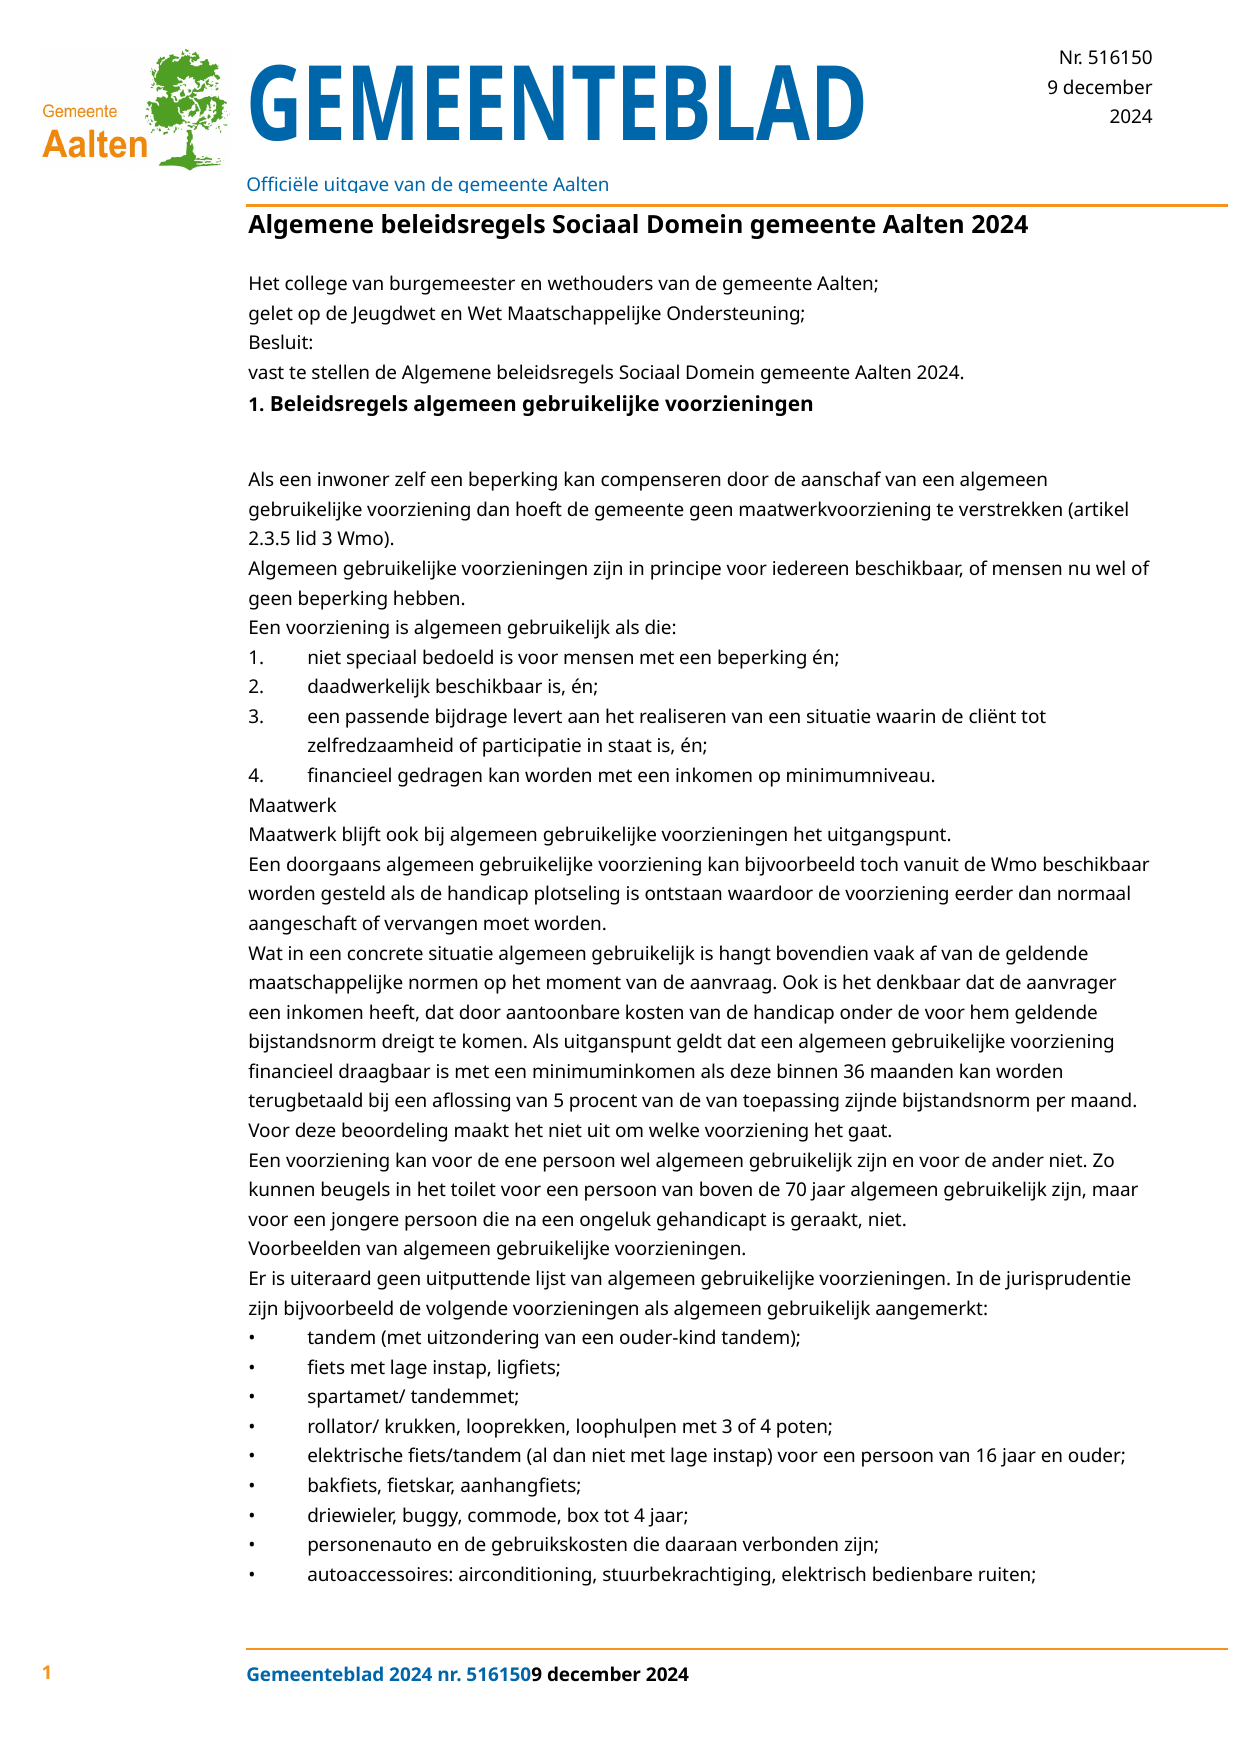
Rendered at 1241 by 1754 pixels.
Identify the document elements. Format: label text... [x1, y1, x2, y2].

text Een voorziening kan voor de ene persoon wel algemeen gebruikelijk zijn en voor de ander niet. Zo kunnen beugels in het toilet voor een persoon van boven de 70 jaar algemeen gebruikelijk zijn, maar voor een jongere persoon die na een ongeluk gehandicapt is geraakt, niet. [248, 1147, 1152, 1232]
list personenauto en de gebruikskosten die daaraan verbonden zijn; [248, 1531, 1152, 1557]
text 1. Beleidsregels algemeen gebruikelijke voorzieningen [248, 389, 1152, 417]
list elektrische fiets/tandem (al dan niet met lage instap) voor een persoon van 16 jaar en ouder; [248, 1443, 1152, 1468]
text Een voorziening is algemeen gebruikelijk als die: [248, 614, 1152, 640]
list niet speciaal bedoeld is voor mensen met een beperking én; [248, 644, 1152, 669]
text gelet op de Jeugdwet en Wet Maatschappelijke Ondersteuning; [248, 300, 1152, 326]
text Er is uiteraard geen uitputtende lijst van algemeen gebruikelijke voorzieningen. In de jurisprudentie zijn bijvoorbeeld de volgende voorzieningen als algemeen gebruikelijk aangemerkt: [248, 1265, 1152, 1320]
text vast te stellen de Algemene beleidsregels Sociaal Domein gemeente Aalten 2024. [248, 359, 1152, 385]
list een passende bijdrage levert aan het realiseren van een situatie waarin de cliënt tot zelfredzaamheid of participatie in staat is, én; [248, 703, 1152, 758]
text Wat in een concrete situatie algemeen gebruikelijk is hangt bovendien vaak af van de geldende maatschappelijke normen op het moment van de aanvraag. Ook is het denkbaar dat de aanvrager een inkomen heeft, dat door aantoonbare kosten van de handicap onder de voor hem geldende bijstandsnorm dreigt te komen. Als uitganspunt geldt dat een algemeen gebruikelijke voorziening financieel draagbaar is met een minimuminkomen als deze binnen 36 maanden kan worden terugbetaald bij een aflossing van 5 procent van de van toepassing zijnde bijstandsnorm per maand. Voor deze beoordeling maakt het niet uit om welke voorziening het gaat. [248, 940, 1152, 1143]
text Algemene beleidsregels Sociaal Domein gemeente Aalten 2024 [248, 207, 1152, 241]
list financieel gedragen kan worden met een inkomen op minimumniveau. [248, 762, 1152, 788]
text Maatwerk [248, 792, 1152, 817]
list daadwerkelijk beschikbaar is, én; [248, 673, 1152, 699]
text Algemeen gebruikelijke voorzieningen zijn in principe voor iedereen beschikbaar, of mensen nu wel of geen beperking hebben. [248, 555, 1152, 610]
list fiets met lage instap, ligfiets; [248, 1354, 1152, 1379]
list driewieler, buggy, commode, box tot 4 jaar; [248, 1502, 1152, 1527]
text Besluit: [248, 329, 1152, 355]
list tandem (met uitzondering van een ouder-kind tandem); [248, 1324, 1152, 1350]
picture [41, 47, 231, 172]
text Als een inwoner zelf een beperking kan compenseren door de aanschaf van een algemeen gebruikelijke voorziening dan hoeft de gemeente geen maatwerkvoorziening te verstrekken (artikel 2.3.5 lid 3 Wmo). [248, 466, 1152, 551]
list autoaccessoires: airconditioning, stuurbekrachtiging, elektrisch bedienbare ruiten; [248, 1561, 1152, 1587]
list bakfiets, fietskar, aanhangfiets; [248, 1472, 1152, 1498]
text Maatwerk blijft ook bij algemeen gebruikelijke voorzieningen het uitgangspunt. [248, 821, 1152, 847]
text Het college van burgemeester en wethouders van de gemeente Aalten; [248, 270, 1152, 296]
list rollator/ krukken, looprekken, loophulpen met 3 of 4 poten; [248, 1413, 1152, 1439]
text Een doorgaans algemeen gebruikelijke voorziening kan bijvoorbeeld toch vanuit de Wmo beschikbaar worden gesteld als de handicap plotseling is ontstaan waardoor de voorziening eerder dan normaal aangeschaft of vervangen moet worden. [248, 851, 1152, 936]
list spartamet/ tandemmet; [248, 1383, 1152, 1409]
text Voorbeelden van algemeen gebruikelijke voorzieningen. [248, 1236, 1152, 1261]
